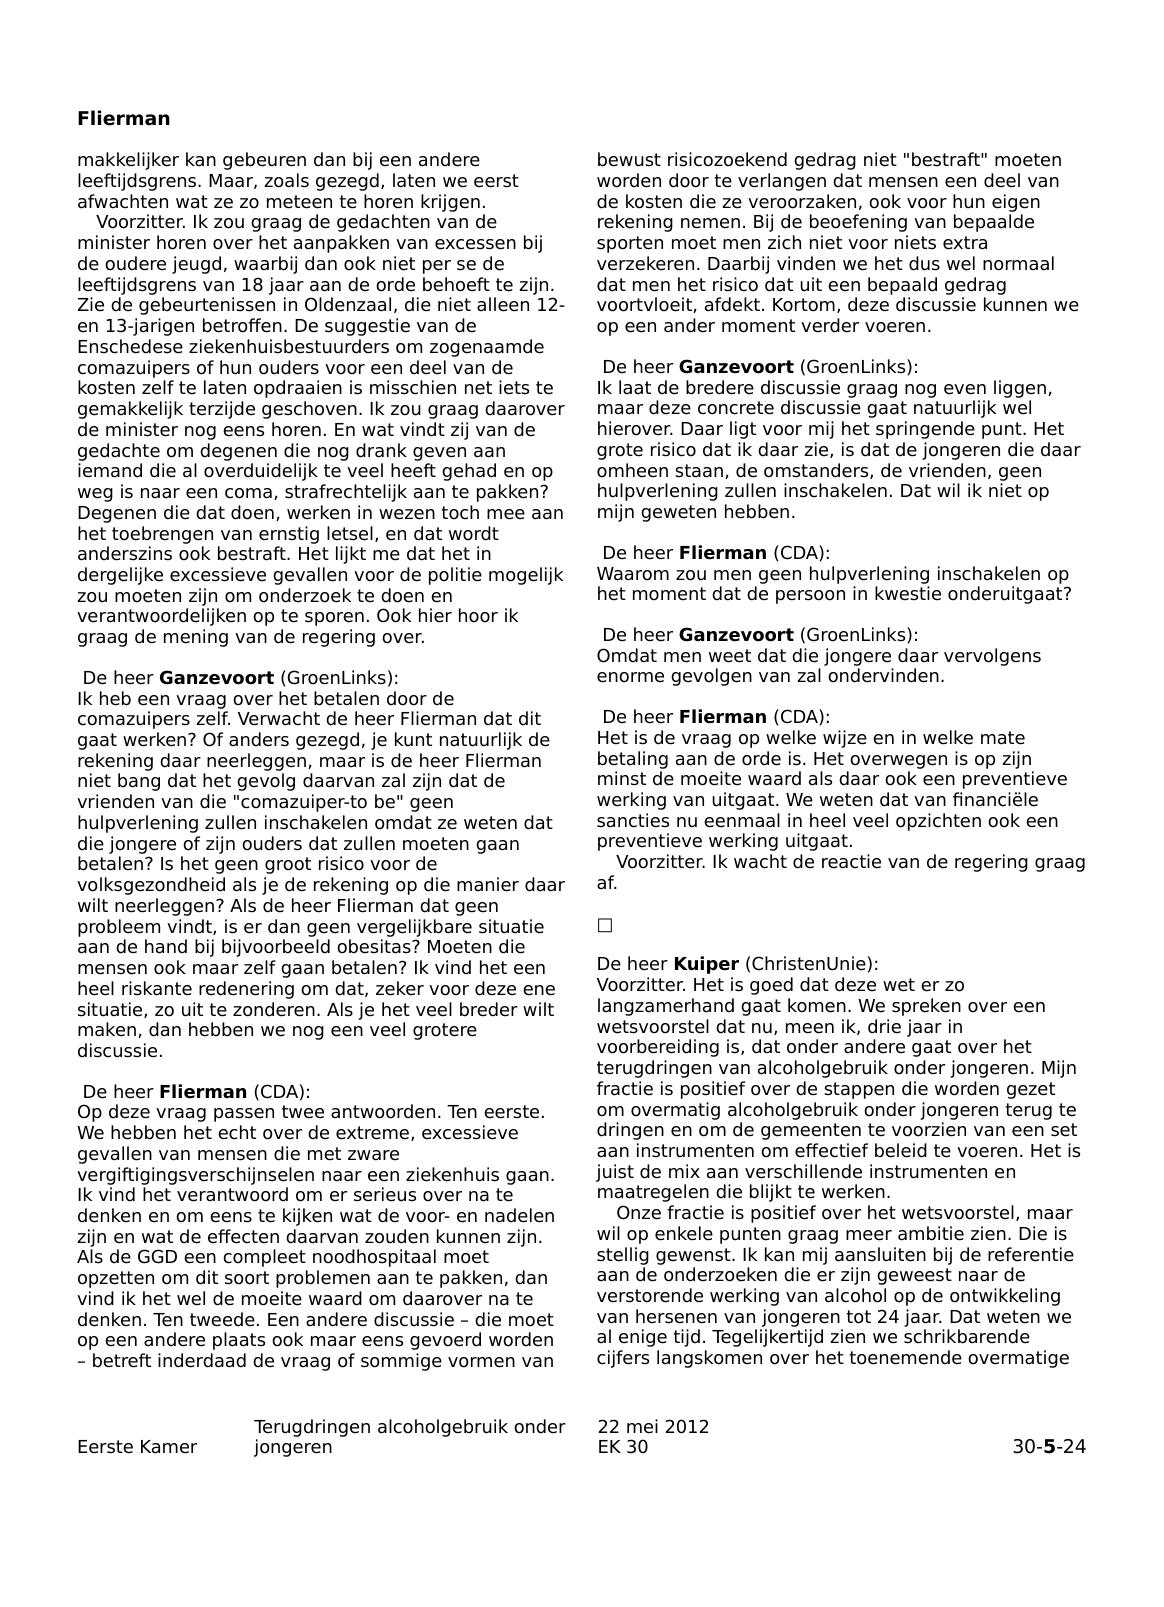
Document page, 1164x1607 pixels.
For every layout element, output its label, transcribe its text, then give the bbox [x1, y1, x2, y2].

text Voorzitter. Ik wacht de reactie van de regering graag af. [596, 852, 1087, 893]
text makkelijker kan gebeuren dan bij een andere leeftijdsgrens. Maar, zoals gezegd, laten we eerst afwachten wat ze zo meteen te horen krijgen. [77, 150, 567, 212]
text Voorzitter. Het is goed dat deze wet er zo langzamerhand gaat komen. We spreken over een wetsvoorstel dat nu, meen ik, drie jaar in voorbereiding is, dat onder andere gaat over het terugdringen van alcoholgebruik onder jongeren. Mijn fractie is positief over de stappen die worden gezet om overmatig alcoholgebruik onder jongeren terug te dringen en om de gemeenten te voorzien van een set aan instrumenten om effectief beleid te voeren. Het is juist de mix aan verschillende instrumenten en maatregelen die blijkt te werken. [596, 975, 1087, 1203]
text De heer Flierman (CDA): [596, 707, 1087, 728]
text Op deze vraag passen twee antwoorden. Ten eerste. We hebben het echt over de extreme, excessieve gevallen van mensen die met zware vergiftigingsverschijnselen naar een ziekenhuis gaan. Ik vind het verantwoord om er serieus over na te denken en om eens te kijken wat de voor- en nadelen zijn en wat de effecten daarvan zouden kunnen zijn. Als de GGD een compleet noodhospitaal moet opzetten om dit soort problemen aan te pakken, dan vind ik het wel de moeite waard om daarover na te denken. Ten tweede. Een andere discussie – die moet op een andere plaats ook maar eens gevoerd worden – betreft inderdaad de vraag of sommige vormen van [77, 1102, 567, 1372]
text De heer Flierman (CDA): [596, 543, 1087, 563]
text Omdat men weet dat die jongere daar vervolgens enorme gevolgen van zal ondervinden. [596, 646, 1087, 687]
text De heer Ganzevoort (GroenLinks): [77, 668, 567, 688]
text Voorzitter. Ik zou graag de gedachten van de minister horen over het aanpakken van excessen bij de oudere jeugd, waarbij dan ook niet per se de leeftijdsgrens van 18 jaar aan de orde behoeft te zijn. Zie de gebeurtenissen in Oldenzaal, die niet alleen 12- en 13-jarigen betroffen. De suggestie van de Enschedese ziekenhuisbestuurders om zogenaamde comazuipers of hun ouders voor een deel van de kosten zelf te laten opdraaien is misschien net iets te gemakkelijk terzijde geschoven. Ik zou graag daarover de minister nog eens horen. En wat vindt zij van de gedachte om degenen die nog drank geven aan iemand die al overduidelijk te veel heeft gehad en op weg is naar een coma, strafrechtelijk aan te pakken? Degenen die dat doen, werken in wezen toch mee aan het toebrengen van ernstig letsel, en dat wordt anderszins ook bestraft. Het lijkt me dat het in dergelijke excessieve gevallen voor de politie mogelijk zou moeten zijn om onderzoek te doen en verantwoordelijken op te sporen. Ook hier hoor ik graag de mening van de regering over. [77, 212, 567, 648]
text Onze fractie is positief over het wetsvoorstel, maar wil op enkele punten graag meer ambitie zien. Die is stellig gewenst. Ik kan mij aansluiten bij de referentie aan de onderzoeken die er zijn geweest naar de verstorende werking van alcohol op de ontwikkeling van hersenen van jongeren tot 24 jaar. Dat weten we al enige tijd. Tegelijkertijd zien we schrikbarende cijfers langskomen over het toenemende overmatige [596, 1203, 1087, 1369]
text Het is de vraag op welke wijze en in welke mate betaling aan de orde is. Het overwegen is op zijn minst de moeite waard als daar ook een preventieve werking van uitgaat. We weten dat van financiële sancties nu eenmaal in heel veel opzichten ook een preventieve werking uitgaat. [596, 728, 1087, 852]
text De heer Ganzevoort (GroenLinks): [596, 357, 1087, 377]
text De heer Kuiper (ChristenUnie): [596, 954, 1087, 975]
text □ [596, 913, 1087, 934]
text De heer Flierman (CDA): [77, 1082, 567, 1102]
text De heer Ganzevoort (GroenLinks): [596, 625, 1087, 646]
text Ik laat de bredere discussie graag nog even liggen, maar deze concrete discussie gaat natuurlijk wel hierover. Daar ligt voor mij het springende punt. Het grote risico dat ik daar zie, is dat de jongeren die daar omheen staan, de omstanders, de vrienden, geen hulpverlening zullen inschakelen. Dat wil ik niet op mijn geweten hebben. [596, 377, 1087, 523]
text Ik heb een vraag over het betalen door de comazuipers zelf. Verwacht de heer Flierman dat dit gaat werken? Of anders gezegd, je kunt natuurlijk de rekening daar neerleggen, maar is de heer Flierman niet bang dat het gevolg daarvan zal zijn dat de vrienden van die "comazuiper-to be" geen hulpverlening zullen inschakelen omdat ze weten dat die jongere of zijn ouders dat zullen moeten gaan betalen? Is het geen groot risico voor de volksgezondheid als je de rekening op die manier daar wilt neerleggen? Als de heer Flierman dat geen probleem vindt, is er dan geen vergelijkbare situatie aan de hand bij bijvoorbeeld obesitas? Moeten die mensen ook maar zelf gaan betalen? Ik vind het een heel riskante redenering om dat, zeker voor deze ene situatie, zo uit te zonderen. Als je het veel breder wilt maken, dan hebben we nog een veel grotere discussie. [77, 688, 567, 1062]
text Waarom zou men geen hulpverlening inschakelen op het moment dat de persoon in kwestie onderuitgaat? [596, 563, 1087, 605]
text bewust risicozoekend gedrag niet "bestraft" moeten worden door te verlangen dat mensen een deel van de kosten die ze veroorzaken, ook voor hun eigen rekening nemen. Bij de beoefening van bepaalde sporten moet men zich niet voor niets extra verzekeren. Daarbij vinden we het dus wel normaal dat men het risico dat uit een bepaald gedrag voortvloeit, afdekt. Kortom, deze discussie kunnen we op een ander moment verder voeren. [596, 150, 1087, 337]
